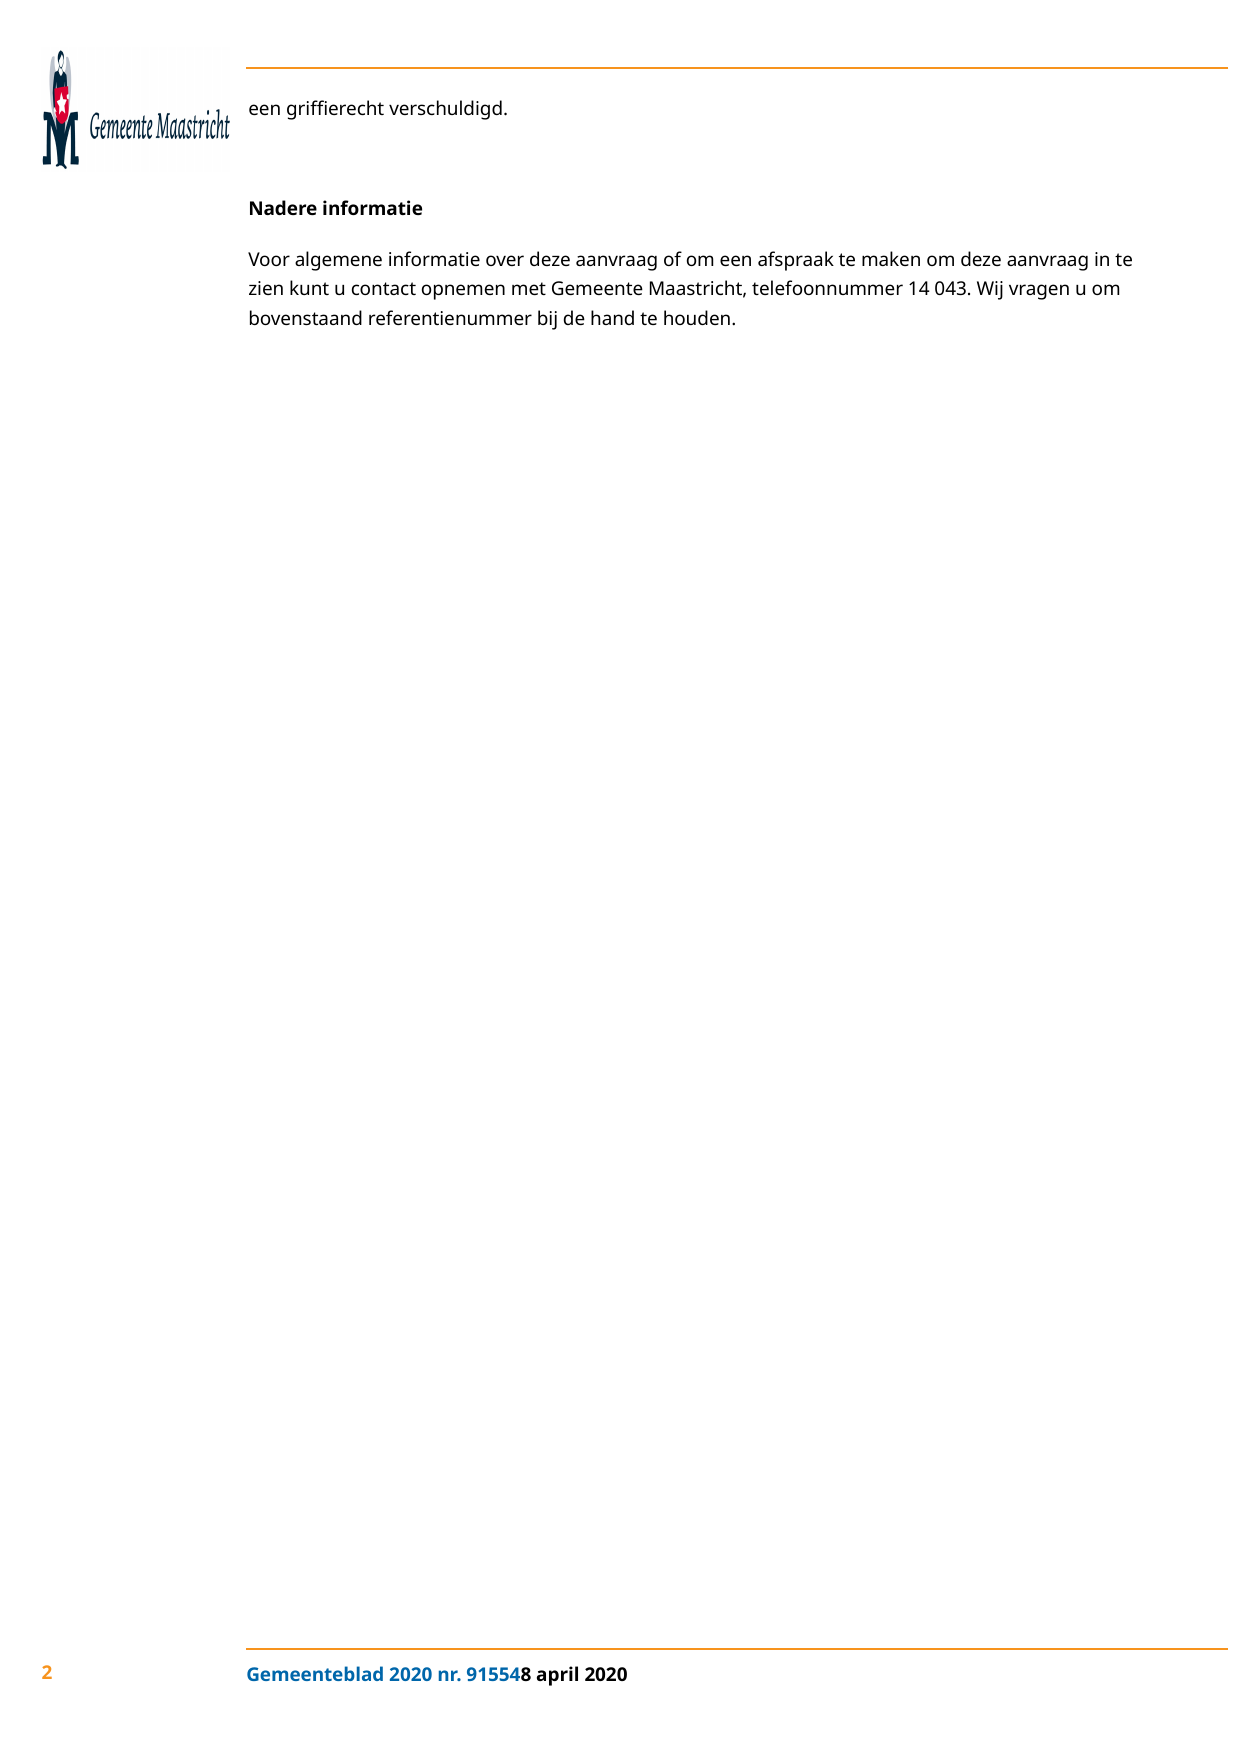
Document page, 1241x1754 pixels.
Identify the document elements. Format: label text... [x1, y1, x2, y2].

text Nadere informatie [248, 196, 1152, 221]
picture [41, 47, 231, 172]
text een griffierecht verschuldigd. [248, 95, 1152, 121]
text Voor algemene informatie over deze aanvraag of om een afspraak te maken om deze aanvraag in te zien kunt u contact opnemen met Gemeente Maastricht, telefoonnummer 14 043. Wij vragen u om bovenstaand referentienummer bij de hand te houden. [248, 246, 1152, 331]
